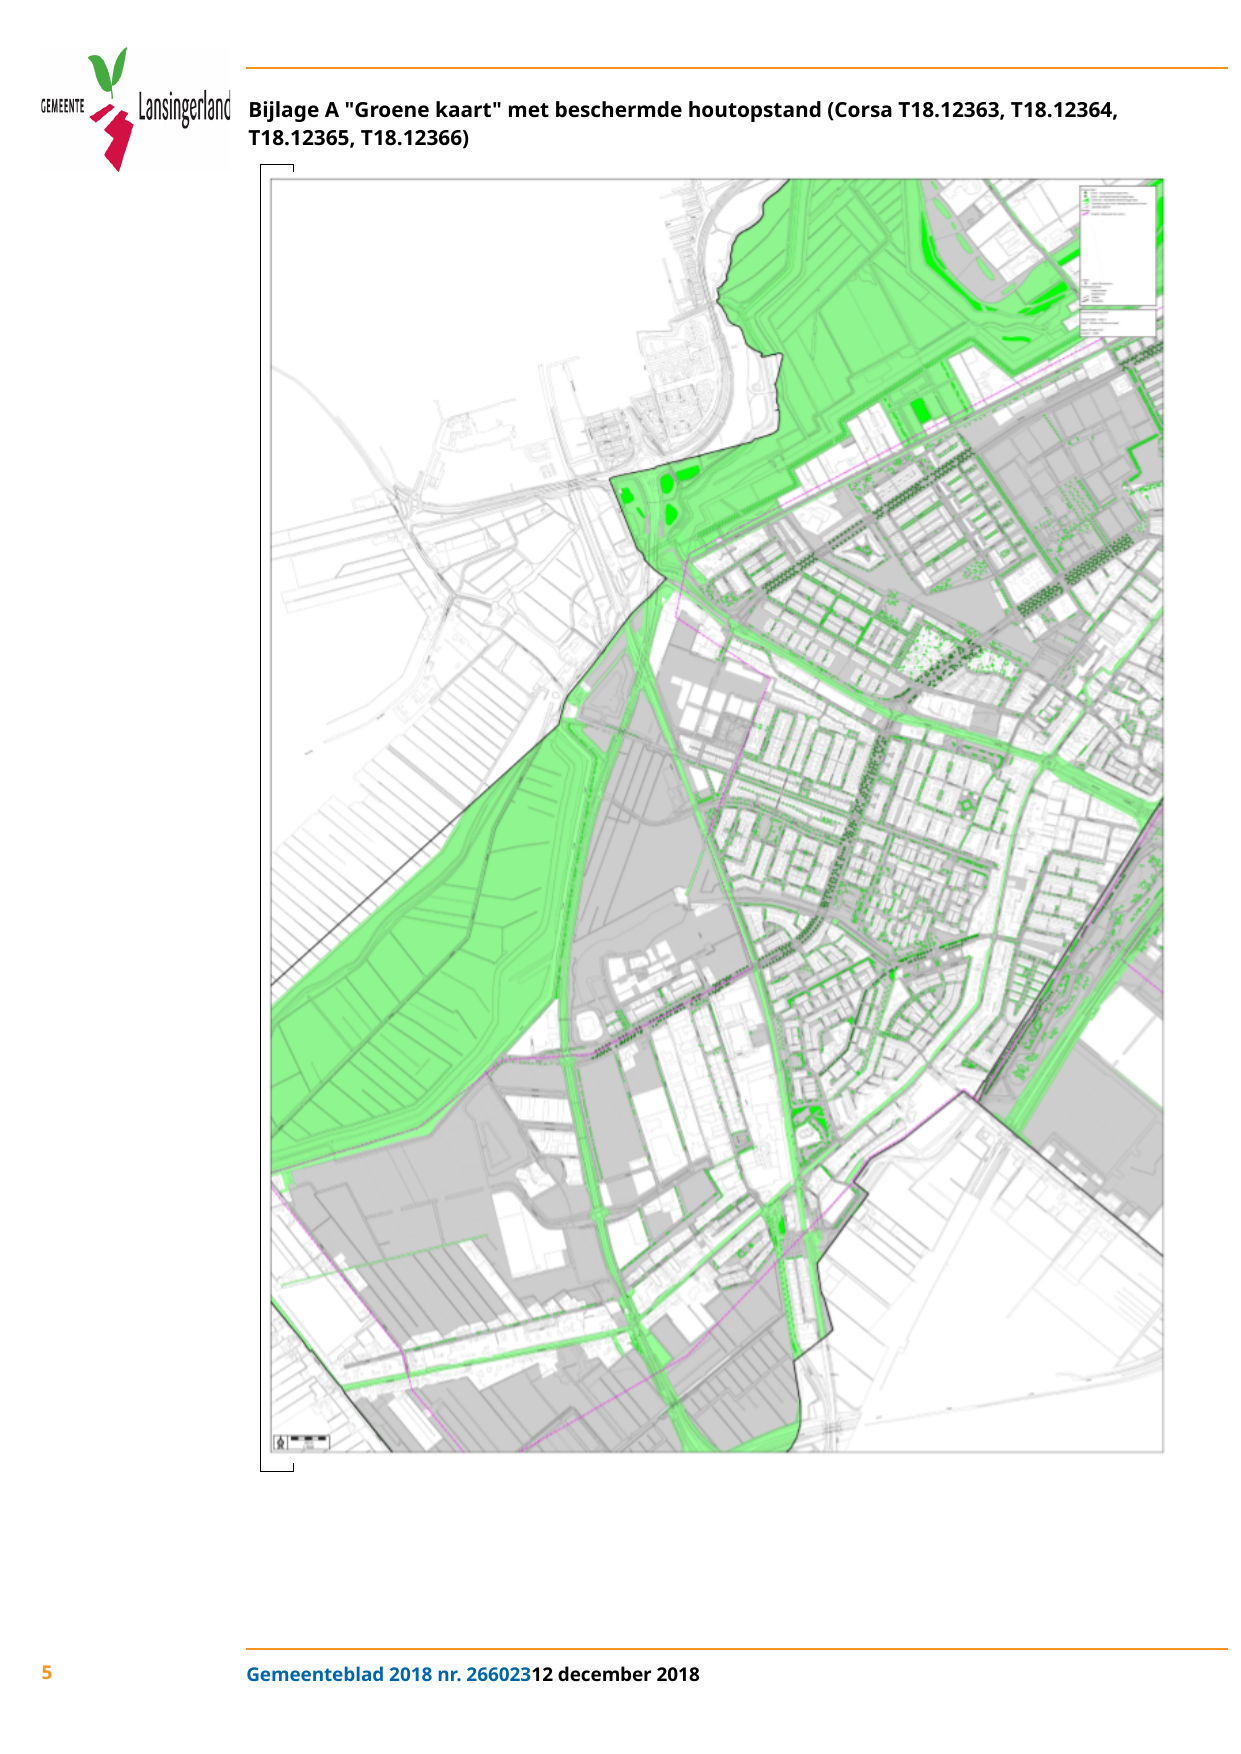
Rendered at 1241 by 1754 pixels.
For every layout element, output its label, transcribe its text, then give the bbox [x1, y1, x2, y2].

picture [268, 172, 1173, 1463]
text Bijlage A "Groene kaart" met beschermde houtopstand (Corsa T18.12363, T18.12364, T18.12365, T18.12366) [248, 95, 1152, 152]
picture [41, 47, 231, 172]
